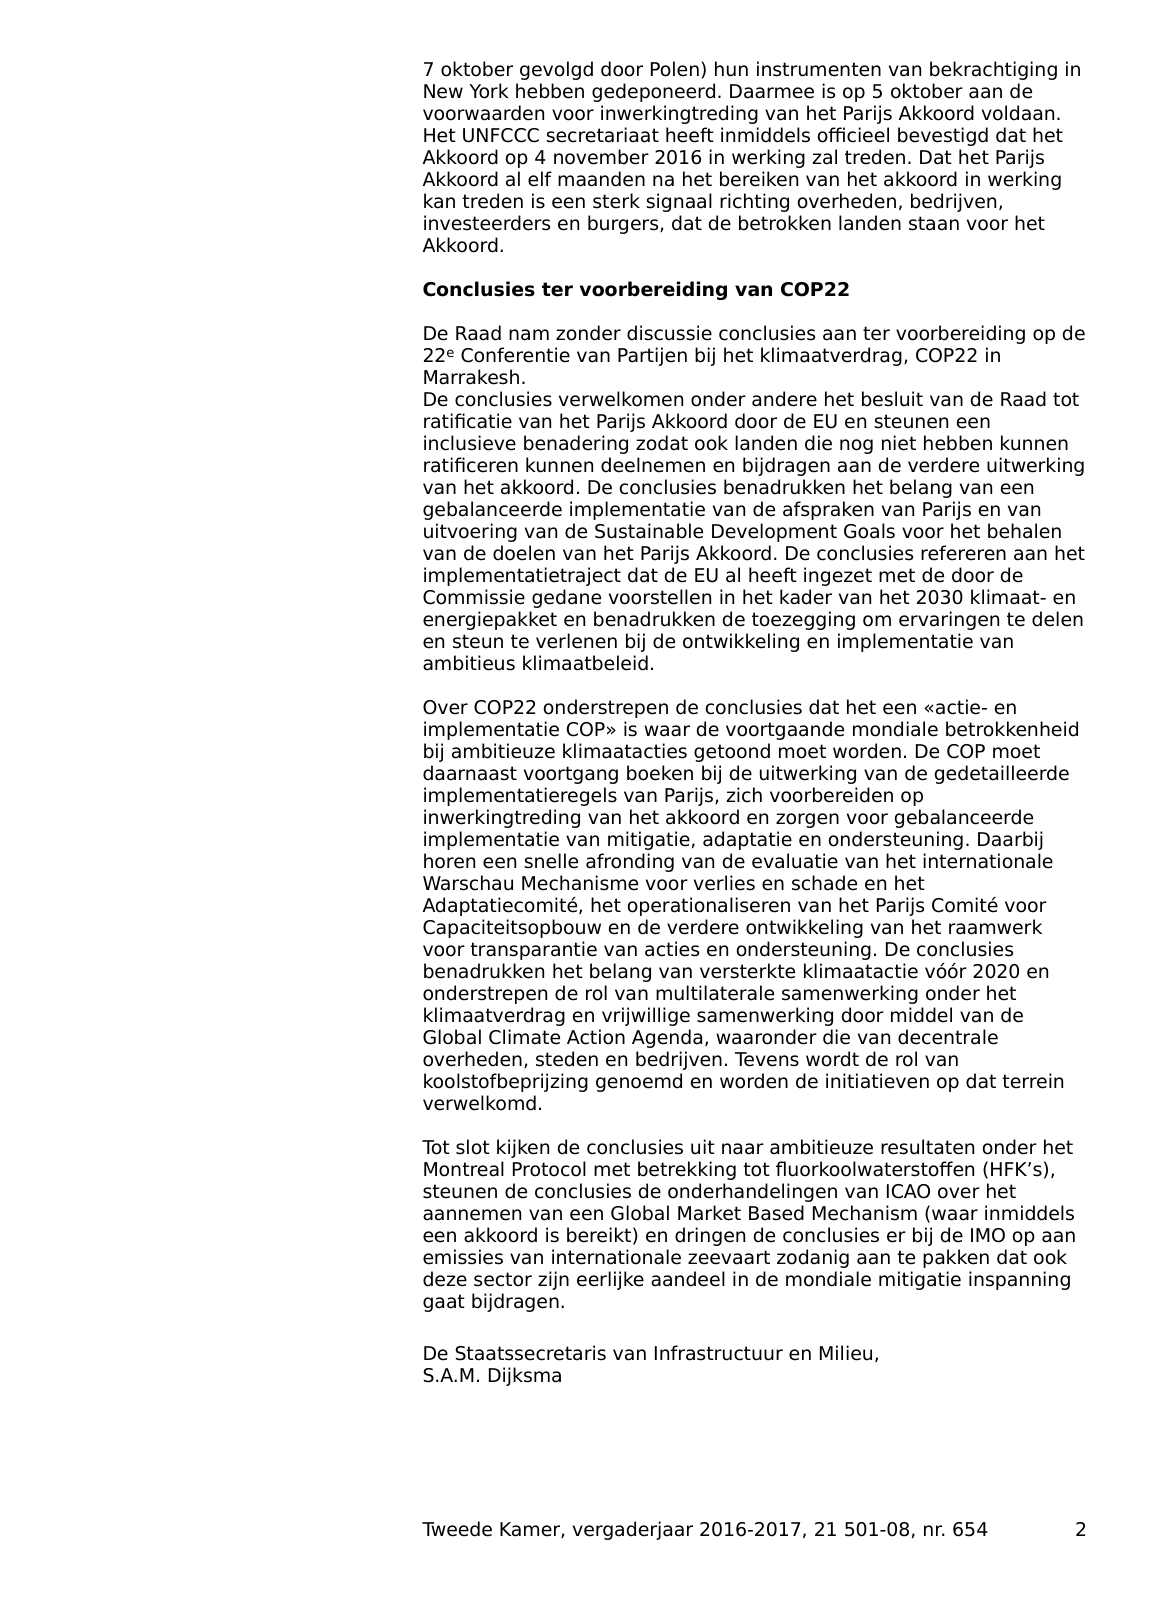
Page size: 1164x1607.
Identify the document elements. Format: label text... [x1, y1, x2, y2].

text Tot slot kijken de conclusies uit naar ambitieuze resultaten onder het Montreal Protocol met betrekking tot fluorkoolwaterstoffen (HFK’s), steunen de conclusies de onderhandelingen van ICAO over het aannemen van een Global Market Based Mechanism (waar inmiddels een akkoord is bereikt) en dringen de conclusies er bij de IMO op aan emissies van internationale zeevaart zodanig aan te pakken dat ook deze sector zijn eerlijke aandeel in de mondiale mitigatie inspanning gaat bijdragen. [422, 1137, 1087, 1313]
text 7 oktober gevolgd door Polen) hun instrumenten van bekrachtiging in New York hebben gedeponeerd. Daarmee is op 5 oktober aan de voorwaarden voor inwerkingtreding van het Parijs Akkoord voldaan. Het UNFCCC secretariaat heeft inmiddels officieel bevestigd dat het Akkoord op 4 november 2016 in werking zal treden. Dat het Parijs Akkoord al elf maanden na het bereiken van het akkoord in werking kan treden is een sterk signaal richting overheden, bedrijven, investeerders en burgers, dat de betrokken landen staan voor het Akkoord. [422, 59, 1087, 257]
subtitle Conclusies ter voorbereiding van COP22 [422, 279, 1087, 301]
text De Staatssecretaris van Infrastructuur en Milieu, S.A.M. Dijksma [422, 1343, 1087, 1387]
text De conclusies verwelkomen onder andere het besluit van de Raad tot ratificatie van het Parijs Akkoord door de EU en steunen een inclusieve benadering zodat ook landen die nog niet hebben kunnen ratificeren kunnen deelnemen en bijdragen aan de verdere uitwerking van het akkoord. De conclusies benadrukken het belang van een gebalanceerde implementatie van de afspraken van Parijs en van uitvoering van de Sustainable Development Goals voor het behalen van de doelen van het Parijs Akkoord. De conclusies refereren aan het implementatietraject dat de EU al heeft ingezet met de door de Commissie gedane voorstellen in het kader van het 2030 klimaat- en energiepakket en benadrukken de toezegging om ervaringen te delen en steun te verlenen bij de ontwikkeling en implementatie van ambitieus klimaatbeleid. [422, 389, 1087, 675]
text Over COP22 onderstrepen de conclusies dat het een «actie- en implementatie COP» is waar de voortgaande mondiale betrokkenheid bij ambitieuze klimaatacties getoond moet worden. De COP moet daarnaast voortgang boeken bij de uitwerking van de gedetailleerde implementatieregels van Parijs, zich voorbereiden op inwerkingtreding van het akkoord en zorgen voor gebalanceerde implementatie van mitigatie, adaptatie en ondersteuning. Daarbij horen een snelle afronding van de evaluatie van het internationale Warschau Mechanisme voor verlies en schade en het Adaptatiecomité, het operationaliseren van het Parijs Comité voor Capaciteitsopbouw en de verdere ontwikkeling van het raamwerk voor transparantie van acties en ondersteuning. De conclusies benadrukken het belang van versterkte klimaatactie vóór 2020 en onderstrepen de rol van multilaterale samenwerking onder het klimaatverdrag en vrijwillige samenwerking door middel van de Global Climate Action Agenda, waaronder die van decentrale overheden, steden en bedrijven. Tevens wordt de rol van koolstofbeprijzing genoemd en worden de initiatieven op dat terrein verwelkomd. [422, 697, 1087, 1115]
text De Raad nam zonder discussie conclusies aan ter voorbereiding op de 22e Conferentie van Partijen bij het klimaatverdrag, COP22 in Marrakesh. [422, 323, 1087, 389]
